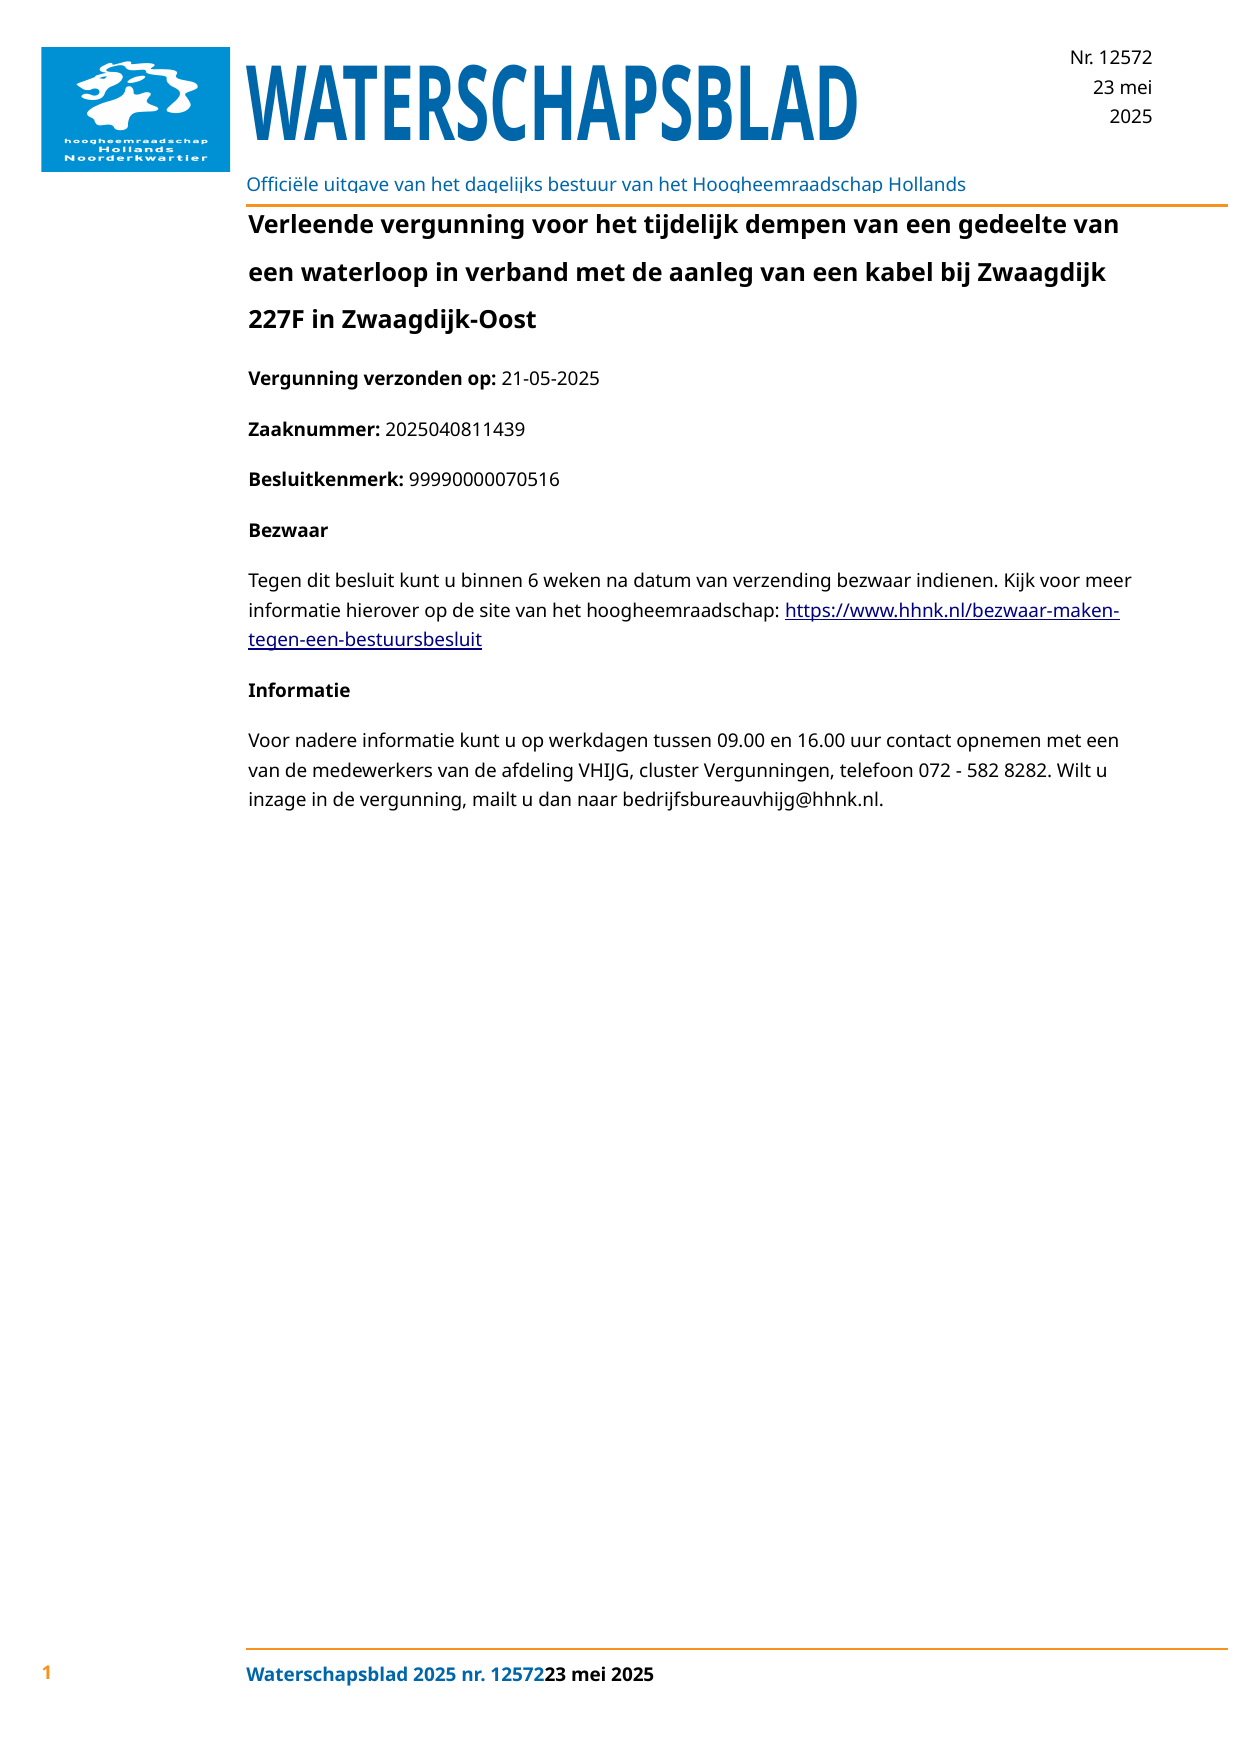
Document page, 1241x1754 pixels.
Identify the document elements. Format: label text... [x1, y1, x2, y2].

text Bezwaar [248, 517, 1152, 542]
text Vergunning verzonden op: 21-05-2025 [248, 366, 1152, 391]
text Zaaknummer: 2025040811439 [248, 416, 1152, 442]
picture [129, 76, 144, 82]
picture [118, 62, 197, 112]
text Informatie [248, 677, 1152, 702]
picture [78, 64, 122, 99]
text Verleende vergunning voor het tijdelijk dempen van een gedeelte van een waterloop in verband met de aanleg van een kabel bij Zwaagdijk 227F in Zwaagdijk-Oost [248, 207, 1152, 336]
text Voor nadere informatie kunt u op werkdagen tussen 09.00 en 16.00 uur contact opnemen met een van de medewerkers van de afdeling VHIJG, cluster Vergunningen, telefoon 072 - 582 8282. Wilt u inzage in de vergunning, mailt u dan naar bedrijfsbureauvhijg@hhnk.nl. [248, 727, 1152, 812]
text Tegen dit besluit kunt u binnen 6 weken na datum van verzending bezwaar indienen. Kijk voor meer informatie hierover op de site van het hoogheemraadschap: https://www.hhnk.nl/bezwaar-maken-tegen-een-bestuursbesluit [248, 567, 1152, 652]
picture [88, 87, 157, 130]
text Besluitkenmerk: 99990000070516 [248, 466, 1152, 492]
